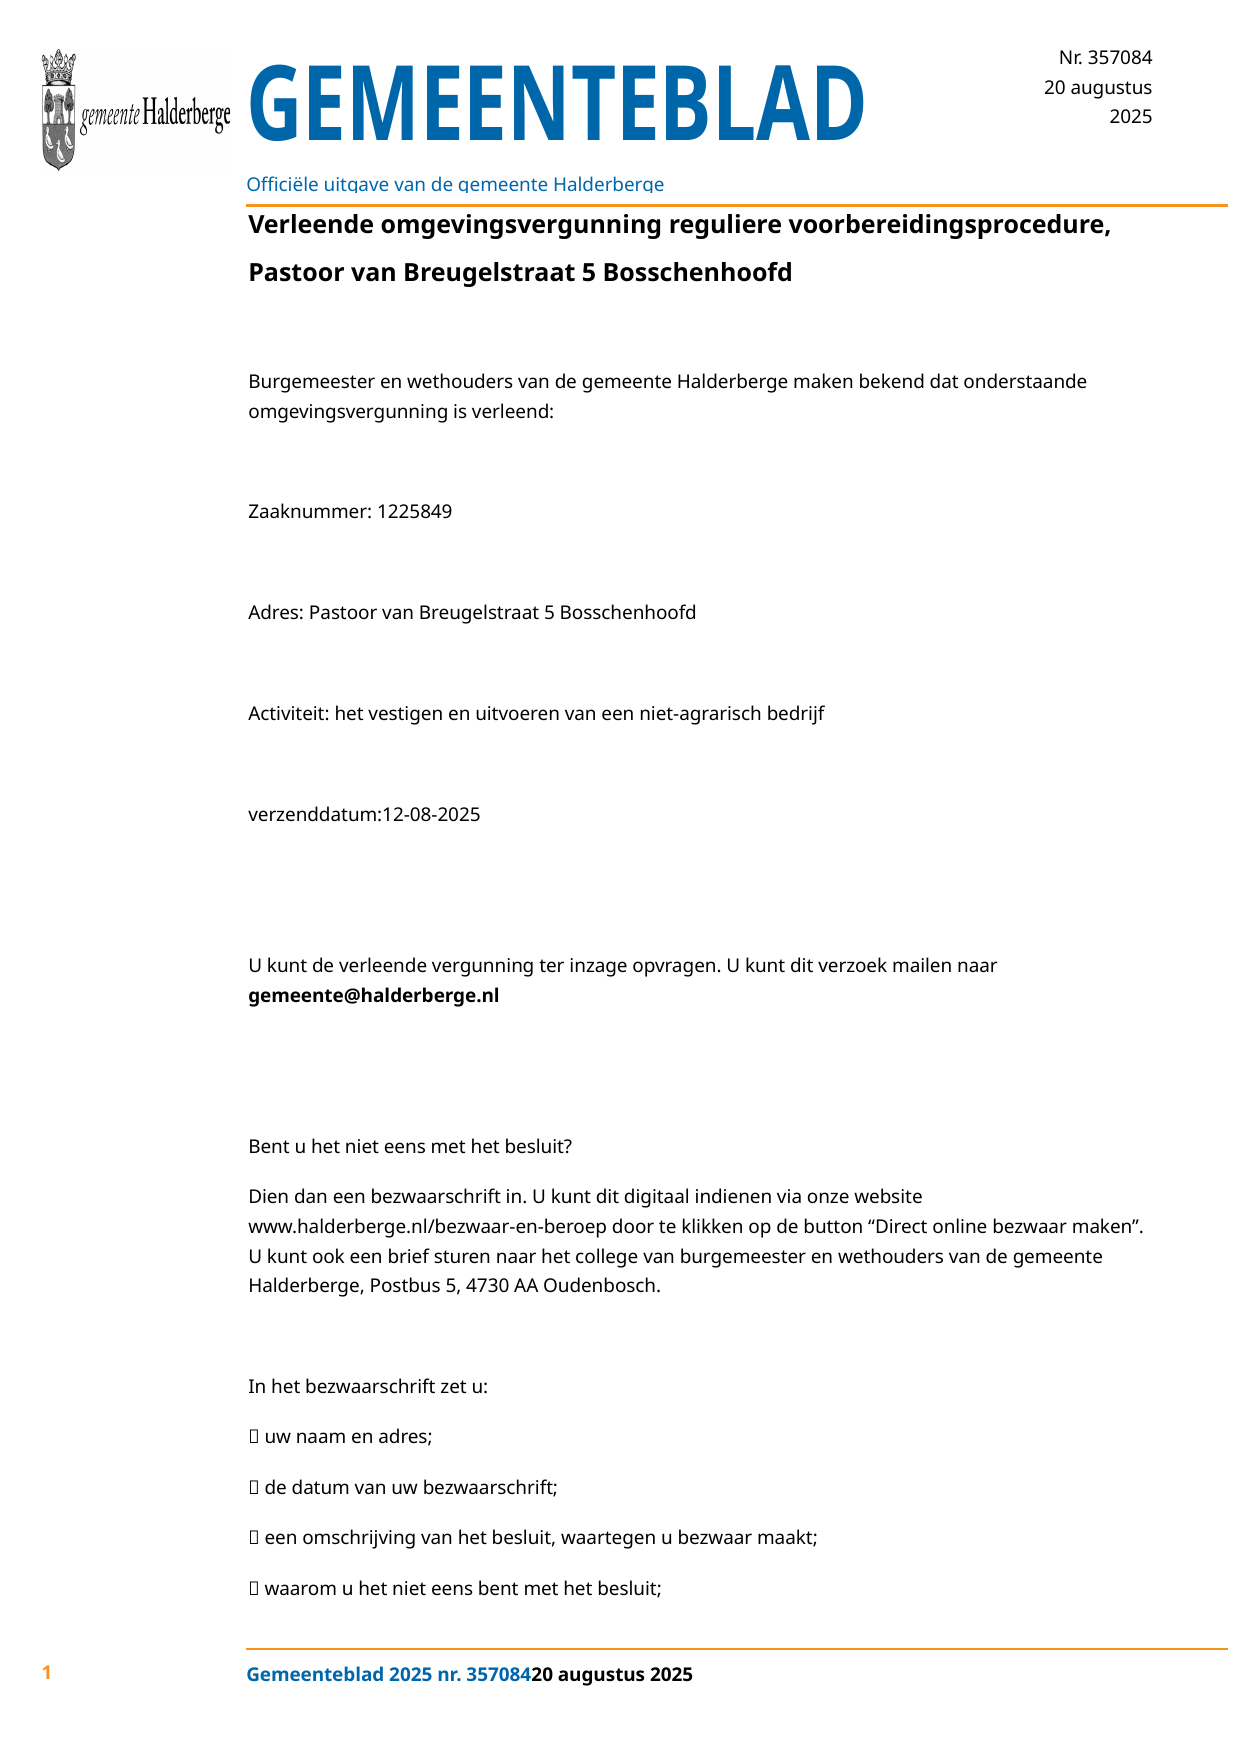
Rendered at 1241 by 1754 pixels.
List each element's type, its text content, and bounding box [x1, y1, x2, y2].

text Bent u het niet eens met het besluit? [248, 1133, 1152, 1159]
text Dien dan een bezwaarschrift in. U kunt dit digitaal indienen via onze website www.halderberge.nl/bezwaar-en-beroep door te klikken op de button “Direct online bezwaar maken”. U kunt ook een brief sturen naar het college van burgemeester en wethouders van de gemeente Halderberge, Postbus 5, 4730 AA Oudenbosch. [248, 1184, 1152, 1298]
text Activiteit: het vestigen en uitvoeren van een niet-agrarisch bedrijf [248, 700, 1152, 726]
text verzenddatum:12-08-2025 [248, 801, 1152, 827]
text Burgemeester en wethouders van de gemeente Halderberge maken bekend dat onderstaande omgevingsvergunning is verleend: [248, 368, 1152, 424]
text  uw naam en adres; [248, 1424, 1152, 1449]
text Adres: Pastoor van Breugelstraat 5 Bosschenhoofd [248, 599, 1152, 625]
text  waarom u het niet eens bent met het besluit; [248, 1575, 1152, 1601]
text  de datum van uw bezwaarschrift; [248, 1474, 1152, 1500]
text U kunt de verleende vergunning ter inzage opvragen. U kunt dit verzoek mailen naar gemeente@halderberge.nl [248, 952, 1152, 1008]
text Zaaknummer: 1225849 [248, 499, 1152, 524]
text  een omschrijving van het besluit, waartegen u bezwaar maakt; [248, 1524, 1152, 1550]
text In het bezwaarschrift zet u: [248, 1373, 1152, 1399]
text Verleende omgevingsvergunning reguliere voorbereidingsprocedure, Pastoor van Breugelstraat 5 Bosschenhoofd [248, 207, 1152, 288]
picture [41, 47, 231, 172]
